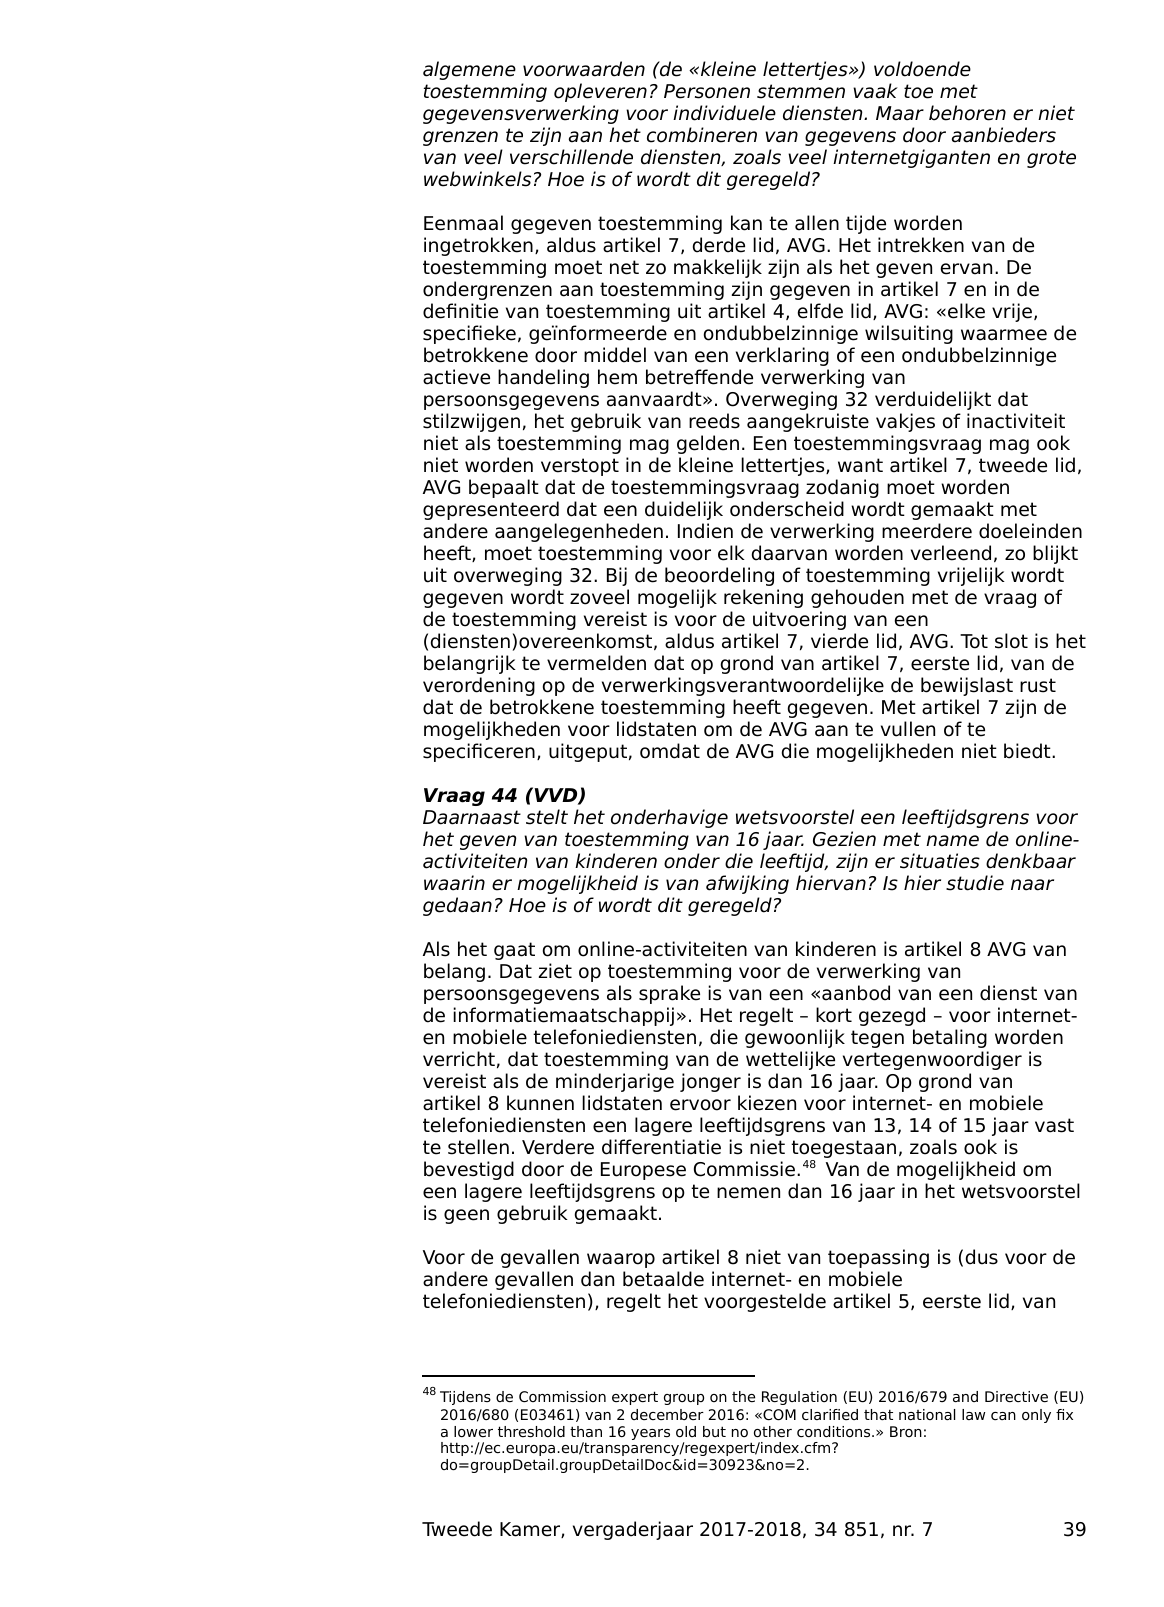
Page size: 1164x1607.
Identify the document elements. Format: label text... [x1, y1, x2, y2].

text Eenmaal gegeven toestemming kan te allen tijde worden ingetrokken, aldus artikel 7, derde lid, AVG. Het intrekken van de toestemming moet net zo makkelijk zijn als het geven ervan. De ondergrenzen aan toestemming zijn gegeven in artikel 7 en in de definitie van toestemming uit artikel 4, elfde lid, AVG: «elke vrije, specifieke, geïnformeerde en ondubbelzinnige wilsuiting waarmee de betrokkene door middel van een verklaring of een ondubbelzinnige actieve handeling hem betreffende verwerking van persoonsgegevens aanvaardt». Overweging 32 verduidelijkt dat stilzwijgen, het gebruik van reeds aangekruiste vakjes of inactiviteit niet als toestemming mag gelden. Een toestemmingsvraag mag ook niet worden verstopt in de kleine lettertjes, want artikel 7, tweede lid, AVG bepaalt dat de toestemmingsvraag zodanig moet worden gepresenteerd dat een duidelijk onderscheid wordt gemaakt met andere aangelegenheden. Indien de verwerking meerdere doeleinden heeft, moet toestemming voor elk daarvan worden verleend, zo blijkt uit overweging 32. Bij de beoordeling of toestemming vrijelijk wordt gegeven wordt zoveel mogelijk rekening gehouden met de vraag of de toestemming vereist is voor de uitvoering van een (diensten)overeenkomst, aldus artikel 7, vierde lid, AVG. Tot slot is het belangrijk te vermelden dat op grond van artikel 7, eerste lid, van de verordening op de verwerkingsverantwoordelijke de bewijslast rust dat de betrokkene toestemming heeft gegeven. Met artikel 7 zijn de mogelijkheden voor lidstaten om de AVG aan te vullen of te specificeren, uitgeput, omdat de AVG die mogelijkheden niet biedt. [422, 213, 1087, 763]
text Daarnaast stelt het onderhavige wetsvoorstel een leeftijdsgrens voor het geven van toestemming van 16 jaar. Gezien met name de online-activiteiten van kinderen onder die leeftijd, zijn er situaties denkbaar waarin er mogelijkheid is van afwijking hiervan? Is hier studie naar gedaan? Hoe is of wordt dit geregeld? [422, 807, 1087, 917]
text Als het gaat om online-activiteiten van kinderen is artikel 8 AVG van belang. Dat ziet op toestemming voor de verwerking van persoonsgegevens als sprake is van een «aanbod van een dienst van de informatiemaatschappij». Het regelt – kort gezegd – voor internet- en mobiele telefoniediensten, die gewoonlijk tegen betaling worden verricht, dat toestemming van de wettelijke vertegenwoordiger is vereist als de minderjarige jonger is dan 16 jaar. Op grond van artikel 8 kunnen lidstaten ervoor kiezen voor internet- en mobiele telefoniediensten een lagere leeftijdsgrens van 13, 14 of 15 jaar vast te stellen. Verdere differentiatie is niet toegestaan, zoals ook is bevestigd door de Europese Commissie. Van de mogelijkheid om een lagere leeftijdsgrens op te nemen dan 16 jaar in het wetsvoorstel is geen gebruik gemaakt. [422, 939, 1087, 1224]
text Voor de gevallen waarop artikel 8 niet van toepassing is (dus voor de andere gevallen dan betaalde internet- en mobiele telefoniediensten), regelt het voorgestelde artikel 5, eerste lid, van [422, 1247, 1087, 1313]
text algemene voorwaarden (de «kleine lettertjes») voldoende toestemming opleveren? Personen stemmen vaak toe met gegevensverwerking voor individuele diensten. Maar behoren er niet grenzen te zijn aan het combineren van gegevens door aanbieders van veel verschillende diensten, zoals veel internetgiganten en grote webwinkels? Hoe is of wordt dit geregeld? [422, 59, 1087, 191]
text Vraag 44 (VVD) [422, 785, 1087, 807]
text Tijdens de Commission expert group on the Regulation (EU) 2016/679 and Directive (EU) 2016/680 (E03461) van 2 december 2016: «COM clarified that national law can only fix a lower threshold than 16 years old but no other conditions.» Bron: http://ec.europa.eu/transparency/regexpert/index.cfm?do=groupDetail.groupDetailDoc&id=30923&no=2. [422, 1385, 1087, 1474]
